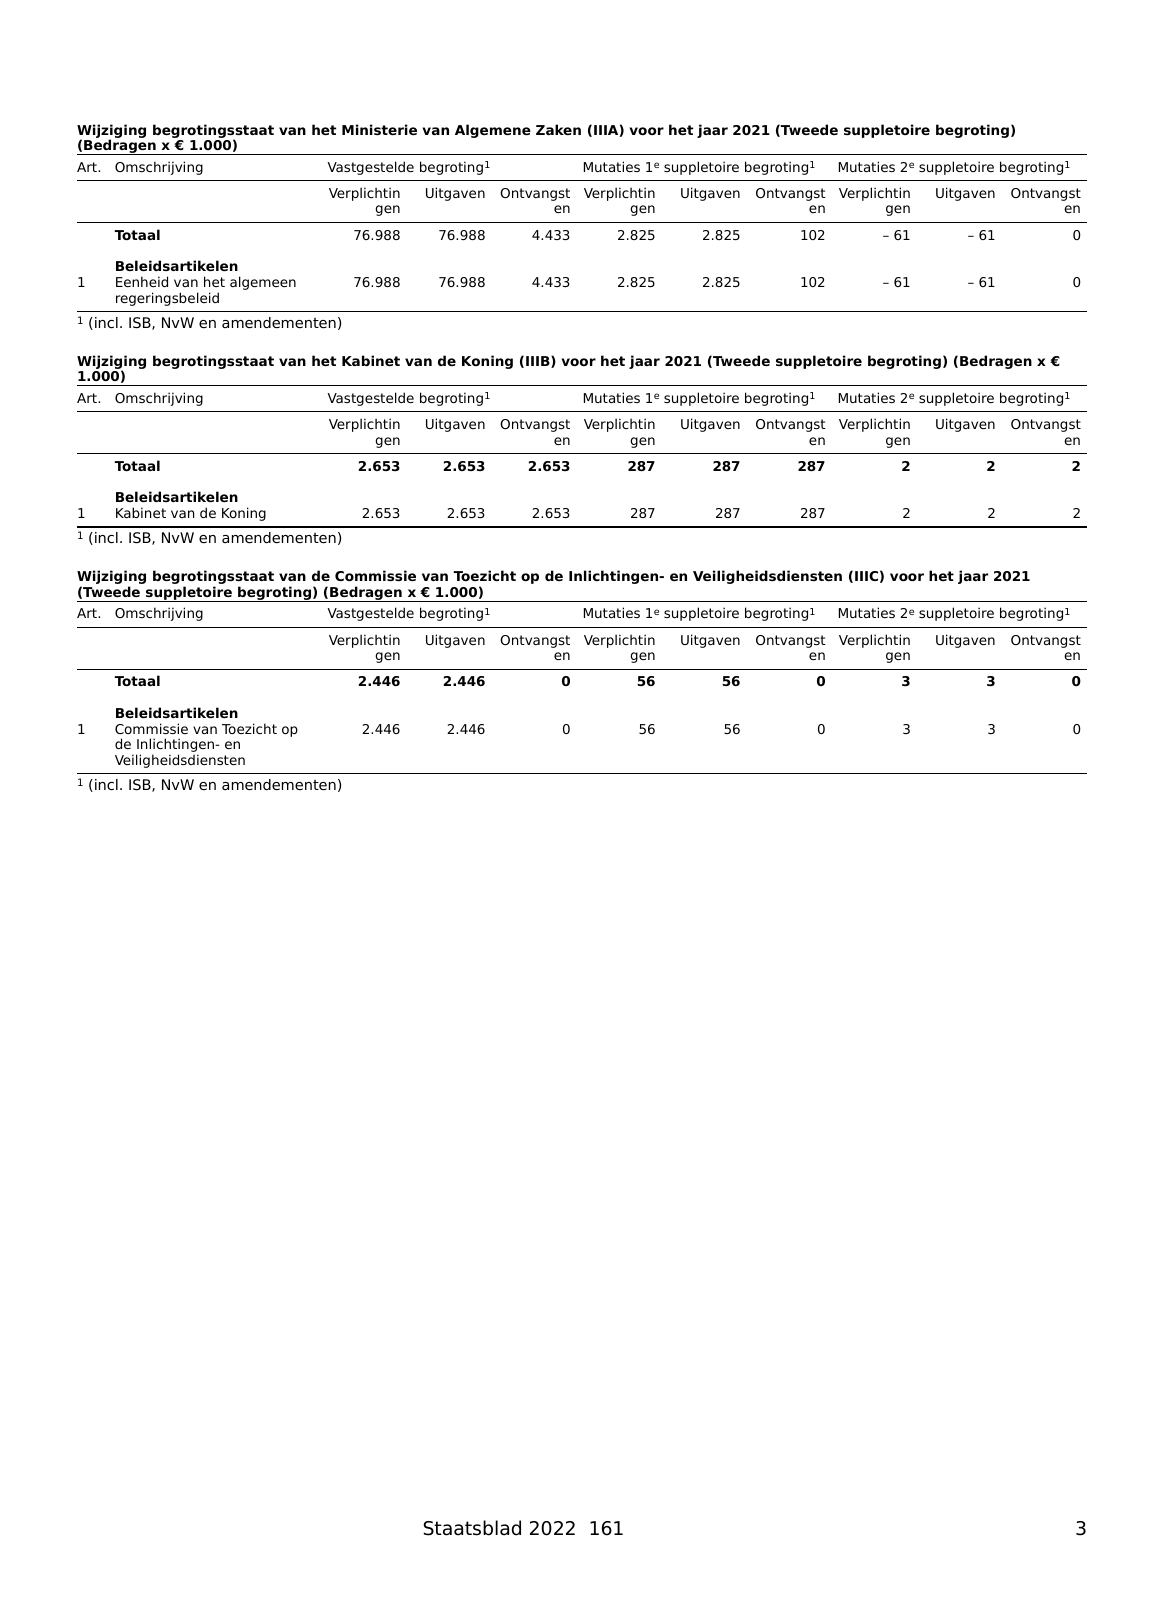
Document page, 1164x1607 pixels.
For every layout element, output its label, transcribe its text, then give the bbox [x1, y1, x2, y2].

table_cell [406, 690, 491, 706]
table_cell Ontvangsten [491, 628, 576, 668]
table_cell [77, 412, 109, 453]
table_cell 1 (incl. ISB, NvW en amendementen) [77, 774, 1087, 794]
table_cell [916, 706, 1001, 721]
table_cell [661, 690, 746, 706]
table_cell 1 (incl. ISB, NvW en amendementen) [77, 528, 1087, 547]
table_cell – 61 [831, 275, 916, 311]
table_cell [491, 259, 576, 275]
table_cell Mutaties 2e suppletoire begroting1 [831, 602, 1087, 627]
table_cell 2.825 [576, 223, 661, 243]
table_cell [576, 706, 661, 721]
table_cell 1 [77, 506, 109, 526]
table_cell 2.653 [321, 506, 406, 526]
table_cell – 61 [916, 223, 1001, 243]
table_cell 56 [661, 670, 746, 690]
table_cell [576, 475, 661, 490]
table_cell [831, 490, 916, 506]
table_cell [491, 243, 576, 259]
table_cell [916, 475, 1001, 490]
table_cell Omschrijving [109, 155, 321, 180]
table_cell Uitgaven [406, 412, 491, 453]
table_cell 287 [746, 454, 831, 474]
table_cell [491, 475, 576, 490]
table_cell [831, 475, 916, 490]
table_cell Ontvangsten [491, 412, 576, 453]
table_cell [109, 628, 321, 668]
table_cell [109, 475, 321, 490]
table_cell 0 [491, 670, 576, 690]
table_cell Ontvangsten [1001, 628, 1087, 668]
table_cell Uitgaven [916, 181, 1001, 222]
table_cell 56 [576, 670, 661, 690]
table_cell 287 [661, 506, 746, 526]
table_cell Beleidsartikelen [109, 259, 321, 275]
table_cell [109, 690, 321, 706]
table_cell [321, 490, 406, 506]
table_cell [77, 475, 109, 490]
table_cell [1001, 490, 1087, 506]
table_cell Mutaties 1e suppletoire begroting1 [576, 386, 831, 411]
table_cell 2 [916, 454, 1001, 474]
table_cell [109, 181, 321, 222]
table_cell 2.653 [406, 506, 491, 526]
table_cell [1001, 690, 1087, 706]
table_cell Mutaties 2e suppletoire begroting1 [831, 386, 1087, 411]
table_cell [406, 475, 491, 490]
table_cell [916, 243, 1001, 259]
table_cell Totaal [109, 223, 321, 243]
table_cell 0 [491, 721, 576, 773]
table_cell Eenheid van het algemeen regeringsbeleid [109, 275, 321, 311]
table_cell 102 [746, 223, 831, 243]
table_cell 3 [831, 721, 916, 773]
table_cell 2 [916, 506, 1001, 526]
table_cell 3 [916, 721, 1001, 773]
table_cell 2.446 [406, 721, 491, 773]
table_cell 287 [576, 506, 661, 526]
table_cell Uitgaven [661, 412, 746, 453]
table_cell Verplichtingen [576, 412, 661, 453]
table_cell 0 [1001, 223, 1087, 243]
table_cell Ontvangsten [746, 412, 831, 453]
table_cell Vastgestelde begroting1 [321, 602, 576, 627]
table_cell 2 [1001, 506, 1087, 526]
table_header Wijziging begrotingsstaat van de Commissie van Toezicht op de Inlichtingen- en Veiligheidsdiensten (IIIC) voor het jaar 2021 (Tweede suppletoire begroting) (Bedragen x € 1.000) [77, 569, 1087, 601]
table_cell 2.653 [321, 454, 406, 474]
table_cell Verplichtingen [831, 181, 916, 222]
table_cell [661, 490, 746, 506]
table_cell [746, 243, 831, 259]
table_cell [491, 706, 576, 721]
table_cell [406, 706, 491, 721]
table_cell [746, 475, 831, 490]
table_cell Vastgestelde begroting1 [321, 386, 576, 411]
table_cell [77, 628, 109, 668]
table_cell Totaal [109, 670, 321, 690]
table_cell Vastgestelde begroting1 [321, 155, 576, 180]
table_cell – 61 [916, 275, 1001, 311]
table_cell 0 [1001, 721, 1087, 773]
table_cell Ontvangsten [746, 628, 831, 668]
table_cell [1001, 475, 1087, 490]
table_cell [406, 259, 491, 275]
table_cell Mutaties 2e suppletoire begroting1 [831, 155, 1087, 180]
table_cell [77, 490, 109, 506]
table_cell [661, 475, 746, 490]
table_cell [831, 259, 916, 275]
table_cell [746, 259, 831, 275]
table_cell [406, 490, 491, 506]
table_cell [1001, 259, 1087, 275]
table_cell 2 [831, 506, 916, 526]
table_cell [916, 690, 1001, 706]
table_cell Uitgaven [916, 412, 1001, 453]
table_cell 2.825 [661, 223, 746, 243]
table_cell Ontvangsten [1001, 181, 1087, 222]
table_cell [77, 706, 109, 721]
table_cell [1001, 243, 1087, 259]
table_cell 1 (incl. ISB, NvW en amendementen) [77, 312, 1087, 332]
table_cell 4.433 [491, 223, 576, 243]
table_cell Verplichtingen [321, 412, 406, 453]
table_cell 2.446 [321, 721, 406, 773]
table_cell Art. [77, 155, 109, 180]
table_cell Ontvangsten [746, 181, 831, 222]
table_cell [661, 243, 746, 259]
table_cell 76.988 [406, 223, 491, 243]
table_cell 2.825 [576, 275, 661, 311]
table_cell [491, 490, 576, 506]
table_cell Ontvangsten [491, 181, 576, 222]
table_cell [77, 223, 109, 243]
table_cell Ontvangsten [1001, 412, 1087, 453]
table_cell [77, 243, 109, 259]
table_cell [77, 454, 109, 474]
table_cell Uitgaven [406, 628, 491, 668]
table_cell Omschrijving [109, 386, 321, 411]
table_cell [321, 243, 406, 259]
table_cell 287 [661, 454, 746, 474]
table_cell Verplichtingen [831, 628, 916, 668]
table_cell [576, 243, 661, 259]
table_cell Verplichtingen [576, 628, 661, 668]
table_cell 76.988 [406, 275, 491, 311]
table_cell 2.446 [406, 670, 491, 690]
table_cell 0 [1001, 275, 1087, 311]
table_cell Verplichtingen [321, 628, 406, 668]
table_cell [831, 706, 916, 721]
table_cell 2.653 [491, 454, 576, 474]
table_cell 4.433 [491, 275, 576, 311]
table_cell Uitgaven [406, 181, 491, 222]
table_header Wijziging begrotingsstaat van het Ministerie van Algemene Zaken (IIIA) voor het jaar 2021 (Tweede suppletoire begroting) (Bedragen x € 1.000) [77, 122, 1087, 154]
table_cell 1 [77, 721, 109, 773]
table_cell Uitgaven [661, 628, 746, 668]
table_cell [576, 490, 661, 506]
table_cell [77, 259, 109, 275]
table_cell [1001, 706, 1087, 721]
table_cell [321, 706, 406, 721]
table_cell 287 [576, 454, 661, 474]
table_cell Commissie van Toezicht op de Inlichtingen- en Veiligheidsdiensten [109, 721, 321, 773]
table_cell Kabinet van de Koning [109, 506, 321, 526]
table_cell [77, 690, 109, 706]
table_cell Uitgaven [916, 628, 1001, 668]
table_cell 1 [77, 275, 109, 311]
table_cell Verplichtingen [576, 181, 661, 222]
table_cell [77, 670, 109, 690]
table_cell [916, 490, 1001, 506]
table_cell 0 [746, 721, 831, 773]
table_cell [576, 259, 661, 275]
table_cell Omschrijving [109, 602, 321, 627]
table_cell 2.825 [661, 275, 746, 311]
table_cell 0 [746, 670, 831, 690]
table_cell 287 [746, 506, 831, 526]
table_cell 3 [916, 670, 1001, 690]
table_cell [321, 475, 406, 490]
table_cell 56 [661, 721, 746, 773]
table_cell [916, 259, 1001, 275]
table_cell [746, 490, 831, 506]
table_cell 2.653 [491, 506, 576, 526]
table_cell [831, 243, 916, 259]
table_cell [491, 690, 576, 706]
table_cell [406, 243, 491, 259]
table_cell [321, 690, 406, 706]
table_cell [109, 243, 321, 259]
table_cell 76.988 [321, 223, 406, 243]
table_cell 56 [576, 721, 661, 773]
table_cell Verplichtingen [831, 412, 916, 453]
table_cell 102 [746, 275, 831, 311]
table_cell 76.988 [321, 275, 406, 311]
table_cell Uitgaven [661, 181, 746, 222]
table_cell 3 [831, 670, 916, 690]
table_cell [746, 690, 831, 706]
table_cell [831, 690, 916, 706]
table_cell [321, 259, 406, 275]
table_header Wijziging begrotingsstaat van het Kabinet van de Koning (IIIB) voor het jaar 2021 (Tweede suppletoire begroting) (Bedragen x € 1.000) [77, 354, 1087, 385]
table_cell 2.446 [321, 670, 406, 690]
table_cell 2.653 [406, 454, 491, 474]
table_cell Mutaties 1e suppletoire begroting1 [576, 155, 831, 180]
table_cell Totaal [109, 454, 321, 474]
table_cell Art. [77, 386, 109, 411]
table_cell [109, 412, 321, 453]
table_cell Mutaties 1e suppletoire begroting1 [576, 602, 831, 627]
table_cell 0 [1001, 670, 1087, 690]
table_cell Beleidsartikelen [109, 490, 321, 506]
table_cell 2 [1001, 454, 1087, 474]
table_cell 2 [831, 454, 916, 474]
table_cell Verplichtingen [321, 181, 406, 222]
table_cell [77, 181, 109, 222]
table_cell [746, 706, 831, 721]
table_cell [576, 690, 661, 706]
table_cell – 61 [831, 223, 916, 243]
table_cell Beleidsartikelen [109, 706, 321, 721]
table_cell [661, 259, 746, 275]
table_cell Art. [77, 602, 109, 627]
table_cell [661, 706, 746, 721]
